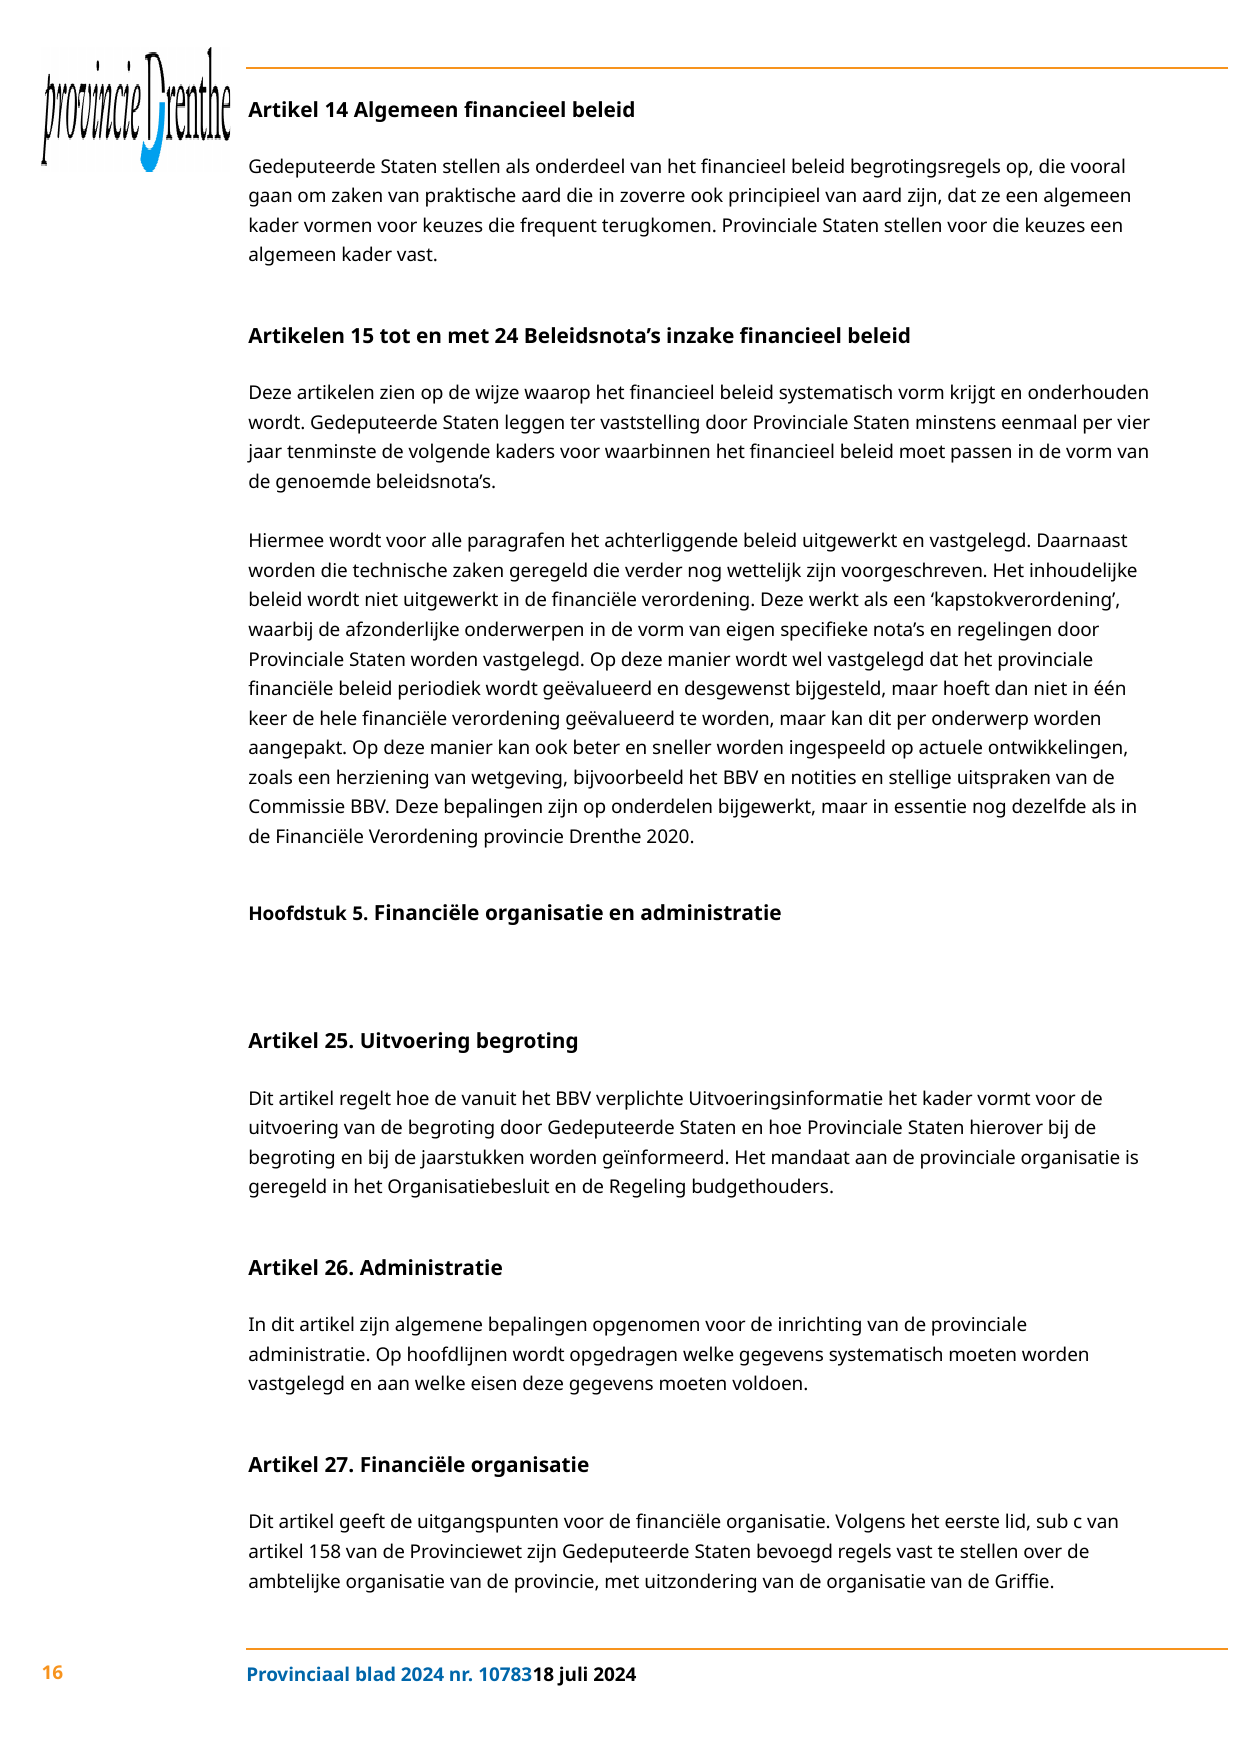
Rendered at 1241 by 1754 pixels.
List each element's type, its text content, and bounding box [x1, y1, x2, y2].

text Artikel 26. Administratie [248, 1253, 1152, 1282]
text Dit artikel regelt hoe de vanuit het BBV verplichte Uitvoeringsinformatie het kader vormt voor de uitvoering van de begroting door Gedeputeerde Staten en hoe Provinciale Staten hierover bij de begroting en bij de jaarstukken worden geïnformeerd. Het mandaat aan de provinciale organisatie is geregeld in het Organisatiebesluit en de Regeling budgethouders. [248, 1085, 1152, 1199]
text Artikel 25. Uitvoering begroting [248, 1027, 1152, 1055]
text Deze artikelen zien op de wijze waarop het financieel beleid systematisch vorm krijgt en onderhouden wordt. Gedeputeerde Staten leggen ter vaststelling door Provinciale Staten minstens eenmaal per vier jaar tenminste de volgende kaders voor waarbinnen het financieel beleid moet passen in de vorm van de genoemde beleidsnota’s. [248, 379, 1152, 494]
text Artikelen 15 tot en met 24 Beleidsnota’s inzake financieel beleid [248, 322, 1152, 350]
text Hiermee wordt voor alle paragrafen het achterliggende beleid uitgewerkt en vastgelegd. Daarnaast worden die technische zaken geregeld die verder nog wettelijk zijn voorgeschreven. Het inhoudelijke beleid wordt niet uitgewerkt in de financiële verordening. Deze werkt als een ‘kapstokverordening’, waarbij de afzonderlijke onderwerpen in de vorm van eigen specifieke nota’s en regelingen door Provinciale Staten worden vastgelegd. Op deze manier wordt wel vastgelegd dat het provinciale financiële beleid periodiek wordt geëvalueerd en desgewenst bijgesteld, maar hoeft dan niet in één keer de hele financiële verordening geëvalueerd te worden, maar kan dit per onderwerp worden aangepakt. Op deze manier kan ook beter en sneller worden ingespeeld op actuele ontwikkelingen, zoals een herziening van wetgeving, bijvoorbeeld het BBV en notities en stellige uitspraken van de Commissie BBV. Deze bepalingen zijn op onderdelen bijgewerkt, maar in essentie nog dezelfde als in de Financiële Verordening provincie Drenthe 2020. [248, 527, 1152, 849]
text Hoofdstuk 5. Financiële organisatie en administratie [248, 898, 1152, 927]
text Gedeputeerde Staten stellen als onderdeel van het financieel beleid begrotingsregels op, die vooral gaan om zaken van praktische aard die in zoverre ook principieel van aard zijn, dat ze een algemeen kader vormen voor keuzes die frequent terugkomen. Provinciale Staten stellen voor die keuzes een algemeen kader vast. [248, 153, 1152, 267]
text Dit artikel geeft de uitgangspunten voor de financiële organisatie. Volgens het eerste lid, sub c van artikel 158 van de Provinciewet zijn Gedeputeerde Staten bevoegd regels vast te stellen over de ambtelijke organisatie van de provincie, met uitzondering van de organisatie van de Griffie. [248, 1509, 1152, 1593]
text Artikel 27. Financiële organisatie [248, 1451, 1152, 1479]
picture [41, 47, 231, 172]
text Artikel 14 Algemeen financieel beleid [248, 95, 1152, 123]
text In dit artikel zijn algemene bepalingen opgenomen voor de inrichting van de provinciale administratie. Op hoofdlijnen wordt opgedragen welke gegevens systematisch moeten worden vastgelegd en aan welke eisen deze gegevens moeten voldoen. [248, 1311, 1152, 1396]
